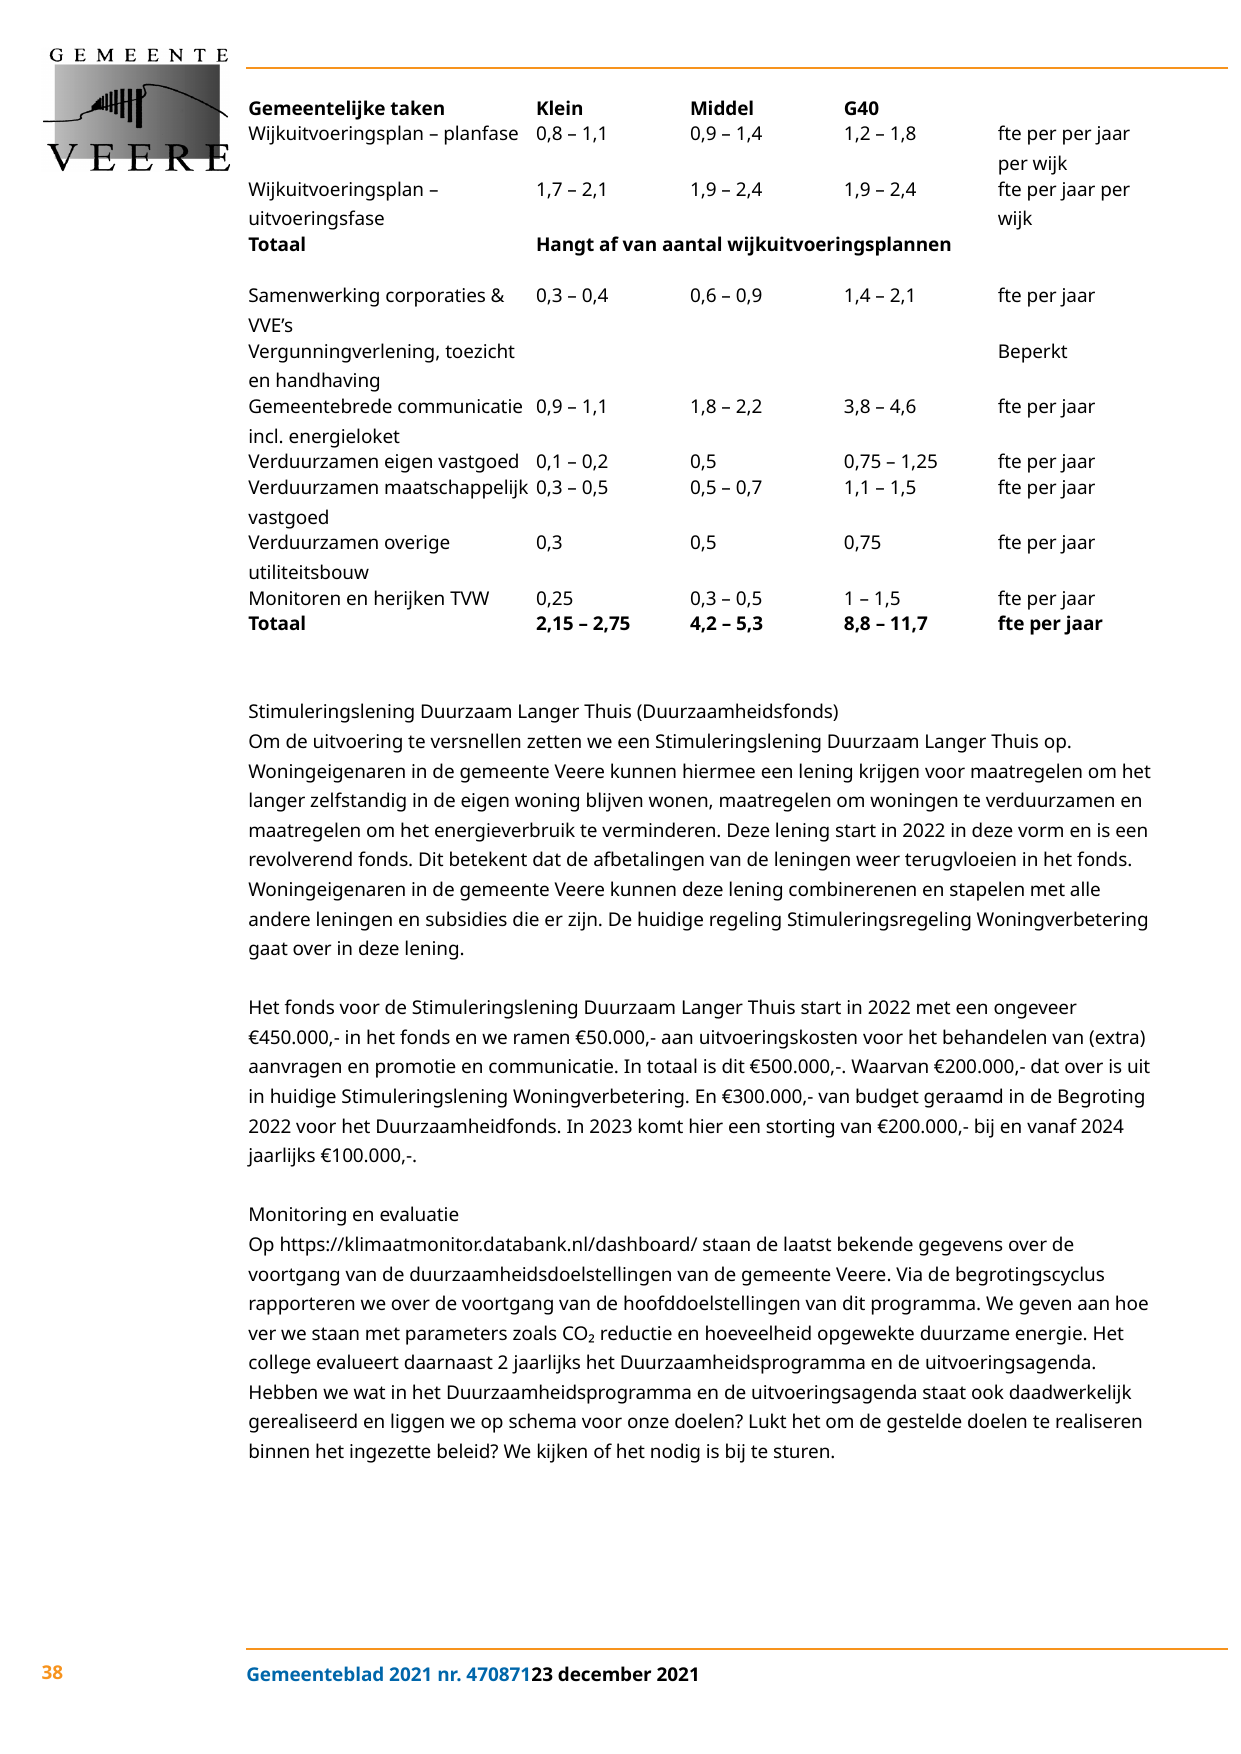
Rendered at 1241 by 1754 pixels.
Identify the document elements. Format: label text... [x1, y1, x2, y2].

table_cell 0,3 – 0,4 [536, 283, 690, 338]
table_cell fte per jaar [998, 283, 1152, 338]
text Het fonds voor de Stimuleringslening Duurzaam Langer Thuis start in 2022 met een ongeveer €450.000,- in het fonds en we ramen €50.000,- aan uitvoeringskosten voor het behandelen van (extra) aanvragen en promotie en communicatie. In totaal is dit €500.000,-. Waarvan €200.000,- dat over is uit in huidige Stimuleringslening Woningverbetering. En €300.000,- van budget geraamd in de Begroting 2022 voor het Duurzaamheidfonds. In 2023 komt hier een storting van €200.000,- bij en vanaf 2024 jaarlijks €100.000,-. [248, 994, 1152, 1168]
table_cell Verduurzamen overige utiliteitsbouw [248, 530, 536, 585]
table_cell Beperkt [998, 338, 1152, 393]
table_cell Verduurzamen maatschappelijk vastgoed [248, 474, 536, 529]
table_cell 3,8 – 4,6 [844, 393, 998, 448]
table_cell fte per jaar [998, 585, 1152, 611]
table_cell Samenwerking corporaties & VVE’s [248, 283, 536, 338]
table_cell fte per jaar [998, 611, 1152, 636]
table_cell fte per jaar [998, 474, 1152, 529]
table_cell 0,5 [690, 449, 844, 474]
table_header Gemeentelijke taken [248, 95, 536, 121]
table_cell fte per jaar per wijk [998, 176, 1152, 231]
table_cell Monitoren en herijken TVW [248, 585, 536, 611]
table_cell 1,9 – 2,4 [690, 176, 844, 231]
table_cell 1,2 – 1,8 [844, 121, 998, 176]
table_header Klein [536, 95, 690, 121]
table_cell 0,3 – 0,5 [536, 474, 690, 529]
table_cell 8,8 – 11,7 [844, 611, 998, 636]
table_cell 0,6 – 0,9 [690, 283, 844, 338]
text Stimuleringslening Duurzaam Langer Thuis (Duurzaamheidsfonds) [248, 699, 1152, 724]
table_cell 1,8 – 2,2 [690, 393, 844, 448]
table_header Middel [690, 95, 844, 121]
table_cell 1 – 1,5 [844, 585, 998, 611]
table_cell [248, 257, 1152, 283]
table_cell Totaal [248, 611, 536, 636]
table_cell Wijkuitvoeringsplan – uitvoeringsfase [248, 176, 536, 231]
table_cell Verduurzamen eigen vastgoed [248, 449, 536, 474]
table_cell 1,7 – 2,1 [536, 176, 690, 231]
table_cell 0,1 – 0,2 [536, 449, 690, 474]
table_header G40 [844, 95, 998, 121]
text Monitoring en evaluatie [248, 1202, 1152, 1227]
table_cell [690, 338, 844, 393]
table_cell 0,8 – 1,1 [536, 121, 690, 176]
table_cell Hangt af van aantal wijkuitvoeringsplannen [536, 231, 1152, 257]
table_cell [844, 338, 998, 393]
table_cell 0,5 [690, 530, 844, 585]
table_cell fte per per jaar per wijk [998, 121, 1152, 176]
table_cell 1,1 – 1,5 [844, 474, 998, 529]
table_cell 0,75 – 1,25 [844, 449, 998, 474]
table_cell Totaal [248, 231, 536, 257]
table_cell Wijkuitvoeringsplan – planfase [248, 121, 536, 176]
picture [41, 47, 231, 172]
text Om de uitvoering te versnellen zetten we een Stimuleringslening Duurzaam Langer Thuis op. Woningeigenaren in de gemeente Veere kunnen hiermee een lening krijgen voor maatregelen om het langer zelfstandig in de eigen woning blijven wonen, maatregelen om woningen te verduurzamen en maatregelen om het energieverbruik te verminderen. Deze lening start in 2022 in deze vorm en is een revolverend fonds. Dit betekent dat de afbetalingen van de leningen weer terugvloeien in het fonds. Woningeigenaren in de gemeente Veere kunnen deze lening combinerenen en stapelen met alle andere leningen en subsidies die er zijn. De huidige regeling Stimuleringsregeling Woningverbetering gaat over in deze lening. [248, 728, 1152, 961]
table_cell 1,9 – 2,4 [844, 176, 998, 231]
table_cell Vergunningverlening, toezicht en handhaving [248, 338, 536, 393]
table_cell 2,15 – 2,75 [536, 611, 690, 636]
table_cell [536, 338, 690, 393]
table_cell 0,75 [844, 530, 998, 585]
table_cell 0,9 – 1,4 [690, 121, 844, 176]
table_header [998, 95, 1152, 121]
text Op https://klimaatmonitor.databank.nl/dashboard/ staan de laatst bekende gegevens over de voortgang van de duurzaamheidsdoelstellingen van de gemeente Veere. Via de begrotingscyclus rapporteren we over de voortgang van de hoofddoelstellingen van dit programma. We geven aan hoe ver we staan met parameters zoals CO₂ reductie en hoeveelheid opgewekte duurzame energie. Het college evalueert daarnaast 2 jaarlijks het Duurzaamheidsprogramma en de uitvoeringsagenda. Hebben we wat in het Duurzaamheidsprogramma en de uitvoeringsagenda staat ook daadwerkelijk gerealiseerd en liggen we op schema voor onze doelen? Lukt het om de gestelde doelen te realiseren binnen het ingezette beleid? We kijken of het nodig is bij te sturen. [248, 1231, 1152, 1464]
table_cell fte per jaar [998, 449, 1152, 474]
table_cell 0,9 – 1,1 [536, 393, 690, 448]
table_cell 4,2 – 5,3 [690, 611, 844, 636]
table_cell fte per jaar [998, 530, 1152, 585]
table_cell 0,3 – 0,5 [690, 585, 844, 611]
table_cell fte per jaar [998, 393, 1152, 448]
table_cell 1,4 – 2,1 [844, 283, 998, 338]
table_cell Gemeentebrede communicatie incl. energieloket [248, 393, 536, 448]
table_cell 0,5 – 0,7 [690, 474, 844, 529]
table_cell 0,3 [536, 530, 690, 585]
table_cell 0,25 [536, 585, 690, 611]
